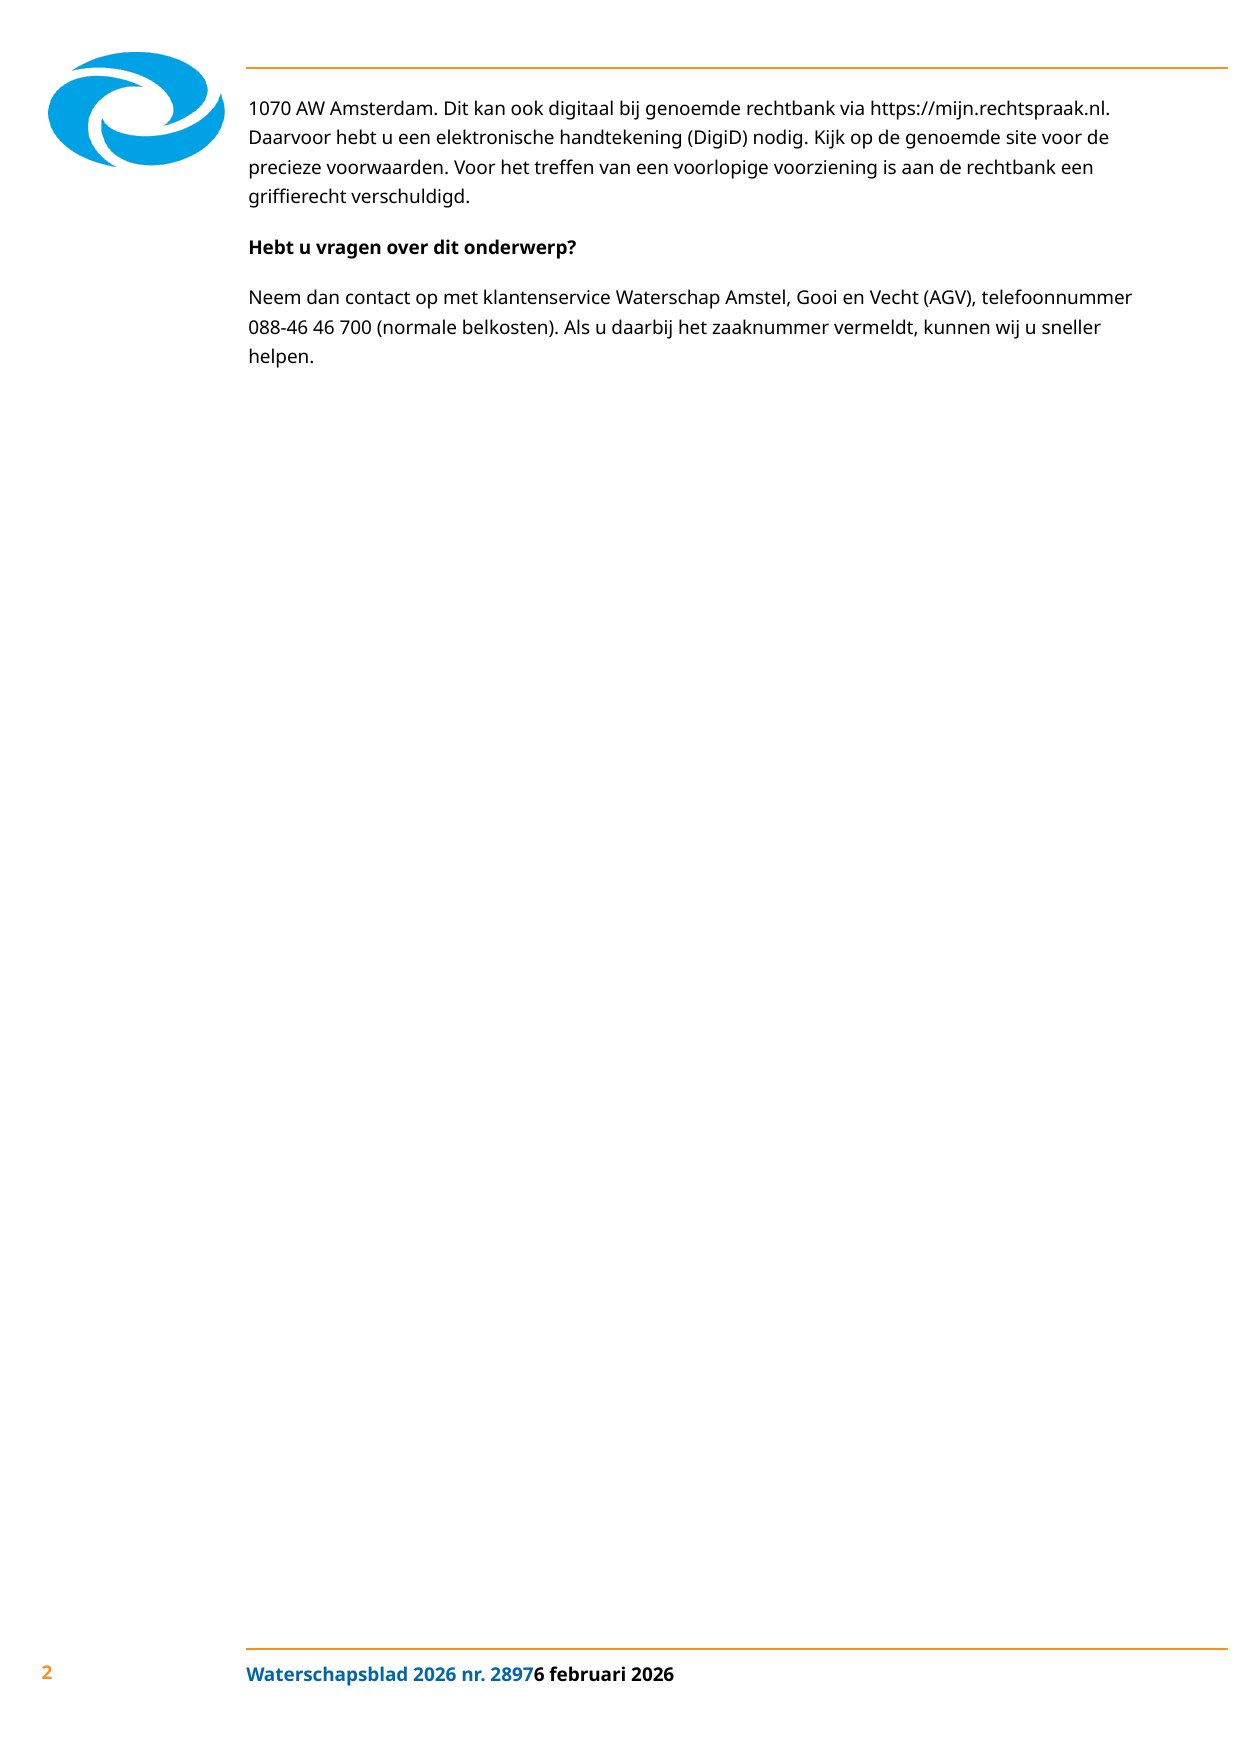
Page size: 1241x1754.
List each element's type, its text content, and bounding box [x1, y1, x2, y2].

picture [41, 47, 231, 172]
text 1070 AW Amsterdam. Dit kan ook digitaal bij genoemde rechtbank via https://mijn.rechtspraak.nl. Daarvoor hebt u een elektronische handtekening (DigiD) nodig. Kijk op de genoemde site voor de precieze voorwaarden. Voor het treffen van een voorlopige voorziening is aan de rechtbank een griffierecht verschuldigd. [248, 95, 1152, 209]
text Hebt u vragen over dit onderwerp? [248, 234, 1152, 260]
text Neem dan contact op met klantenservice Waterschap Amstel, Gooi en Vecht (AGV), telefoonnummer 088-46 46 700 (normale belkosten). Als u daarbij het zaaknummer vermeldt, kunnen wij u sneller helpen. [248, 284, 1152, 369]
